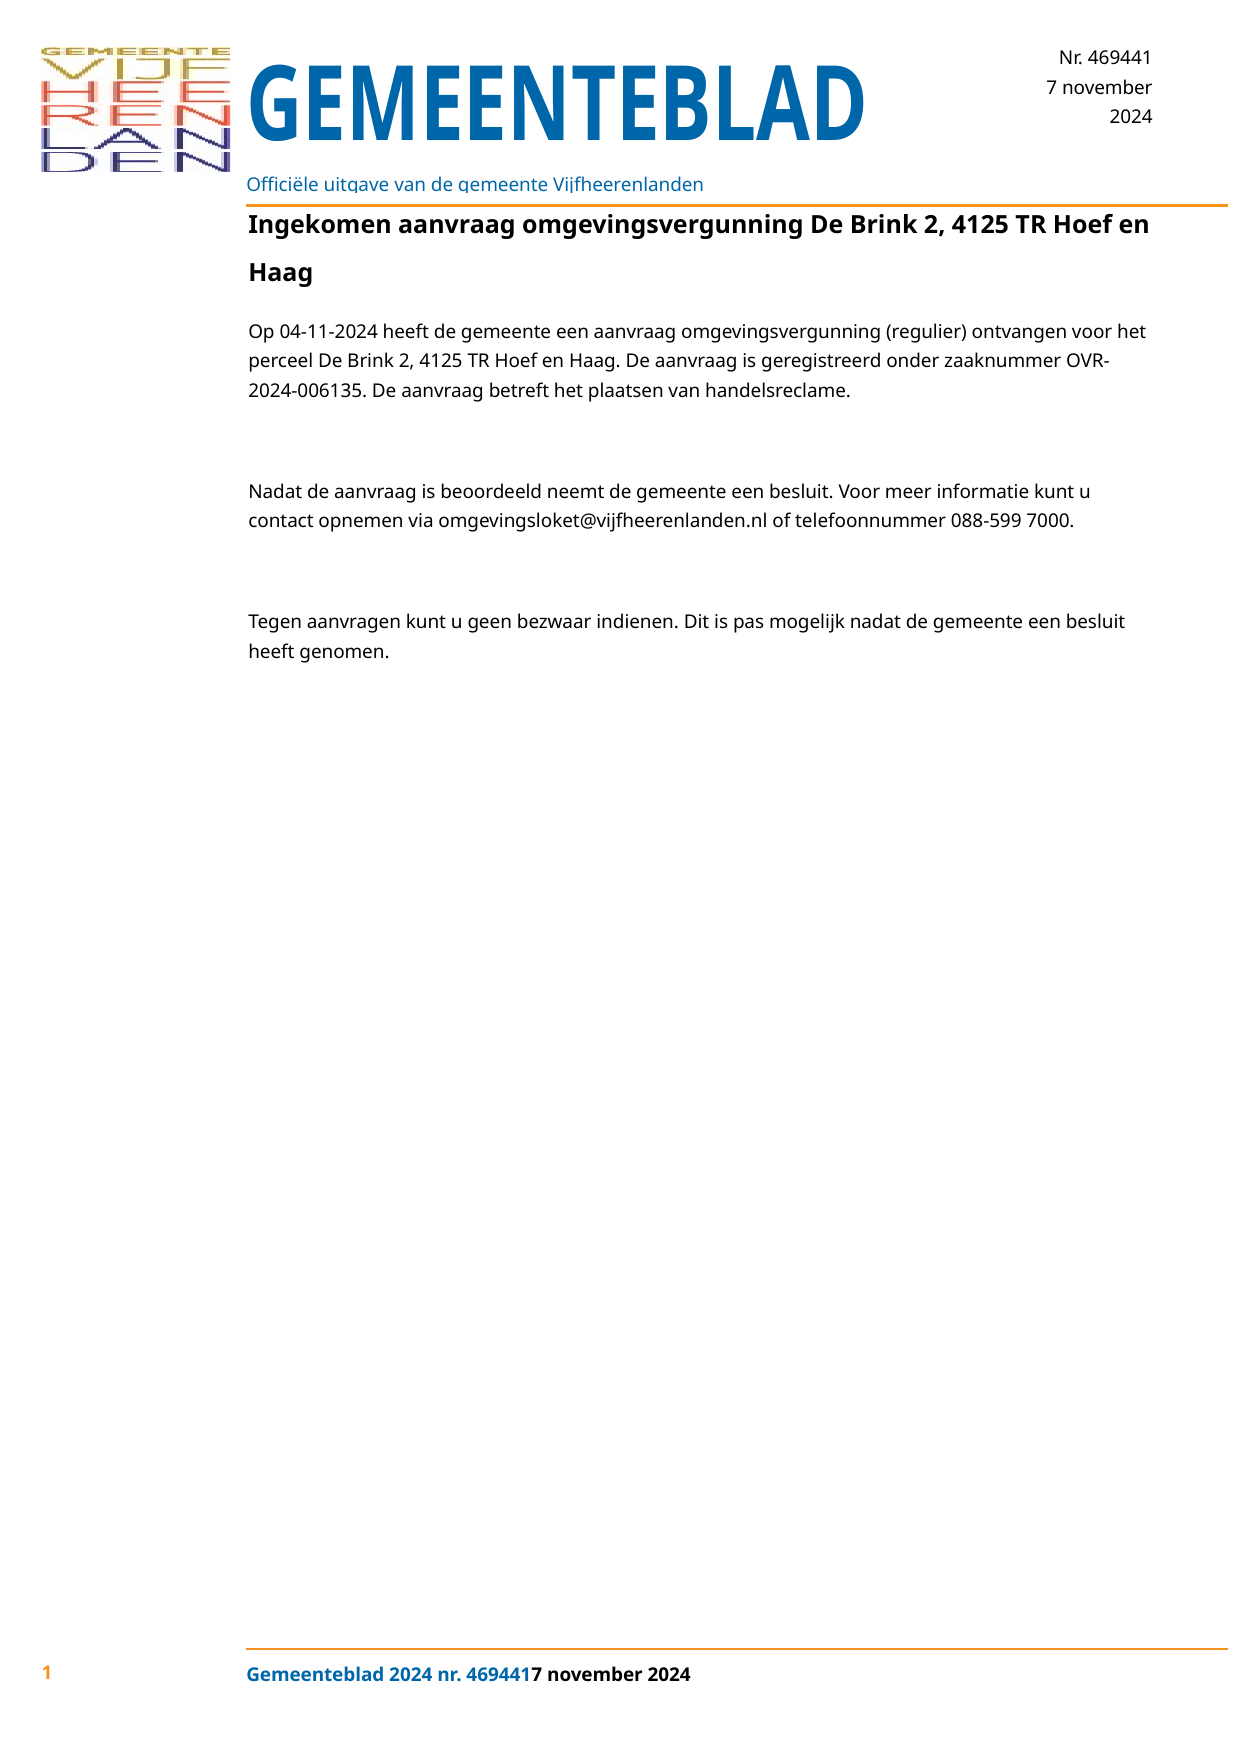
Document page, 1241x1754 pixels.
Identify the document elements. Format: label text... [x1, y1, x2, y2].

text Tegen aanvragen kunt u geen bezwaar indienen. Dit is pas mogelijk nadat de gemeente een besluit heeft genomen. [248, 608, 1152, 664]
text Ingekomen aanvraag omgevingsvergunning De Brink 2, 4125 TR Hoef en Haag [248, 207, 1152, 288]
text Op 04-11-2024 heeft de gemeente een aanvraag omgevingsvergunning (regulier) ontvangen voor het perceel De Brink 2, 4125 TR Hoef en Haag. De aanvraag is geregistreerd onder zaaknummer OVR-2024-006135. De aanvraag betreft het plaatsen van handelsreclame. [248, 318, 1152, 403]
text Nadat de aanvraag is beoordeeld neemt de gemeente een besluit. Voor meer informatie kunt u contact opnemen via omgevingsloket@vijfheerenlanden.nl of telefoonnummer 088-599 7000. [248, 478, 1152, 533]
picture [41, 47, 231, 172]
